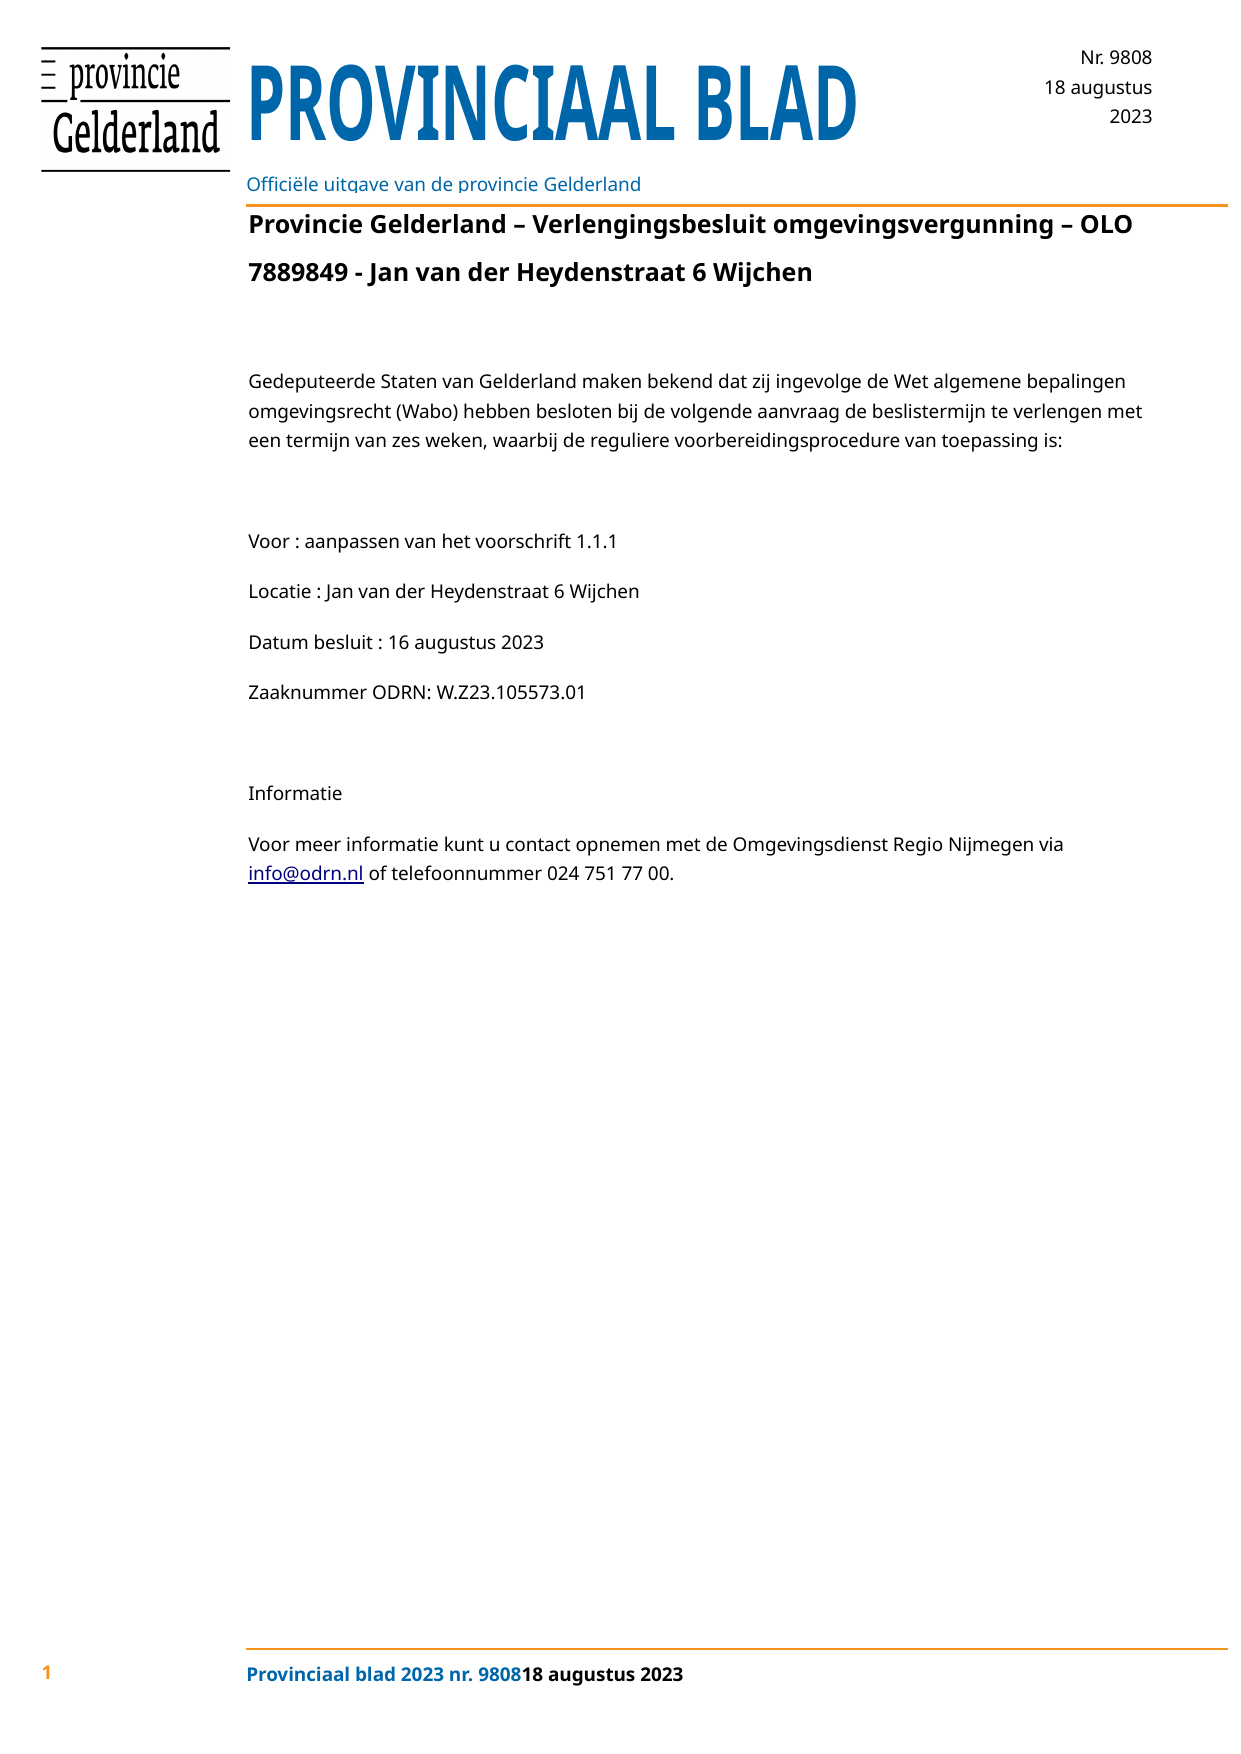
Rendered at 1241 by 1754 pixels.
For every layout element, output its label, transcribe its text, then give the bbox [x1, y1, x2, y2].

text Voor : aanpassen van het voorschrift 1.1.1 [248, 528, 1152, 554]
text Datum besluit : 16 augustus 2023 [248, 629, 1152, 655]
text Locatie : Jan van der Heydenstraat 6 Wijchen [248, 579, 1152, 604]
text Gedeputeerde Staten van Gelderland maken bekend dat zij ingevolge de Wet algemene bepalingen omgevingsrecht (Wabo) hebben besloten bij de volgende aanvraag de beslistermijn te verlengen met een termijn van zes weken, waarbij de reguliere voorbereidingsprocedure van toepassing is: [248, 368, 1152, 453]
text Voor meer informatie kunt u contact opnemen met de Omgevingsdienst Regio Nijmegen via info@odrn.nl of telefoonnummer 024 751 77 00. [248, 831, 1152, 886]
text Provincie Gelderland – Verlengingsbesluit omgevingsvergunning – OLO 7889849 - Jan van der Heydenstraat 6 Wijchen [248, 207, 1152, 288]
text Zaaknummer ODRN: W.Z23.105573.01 [248, 679, 1152, 705]
picture [41, 47, 231, 172]
text Informatie [248, 780, 1152, 806]
